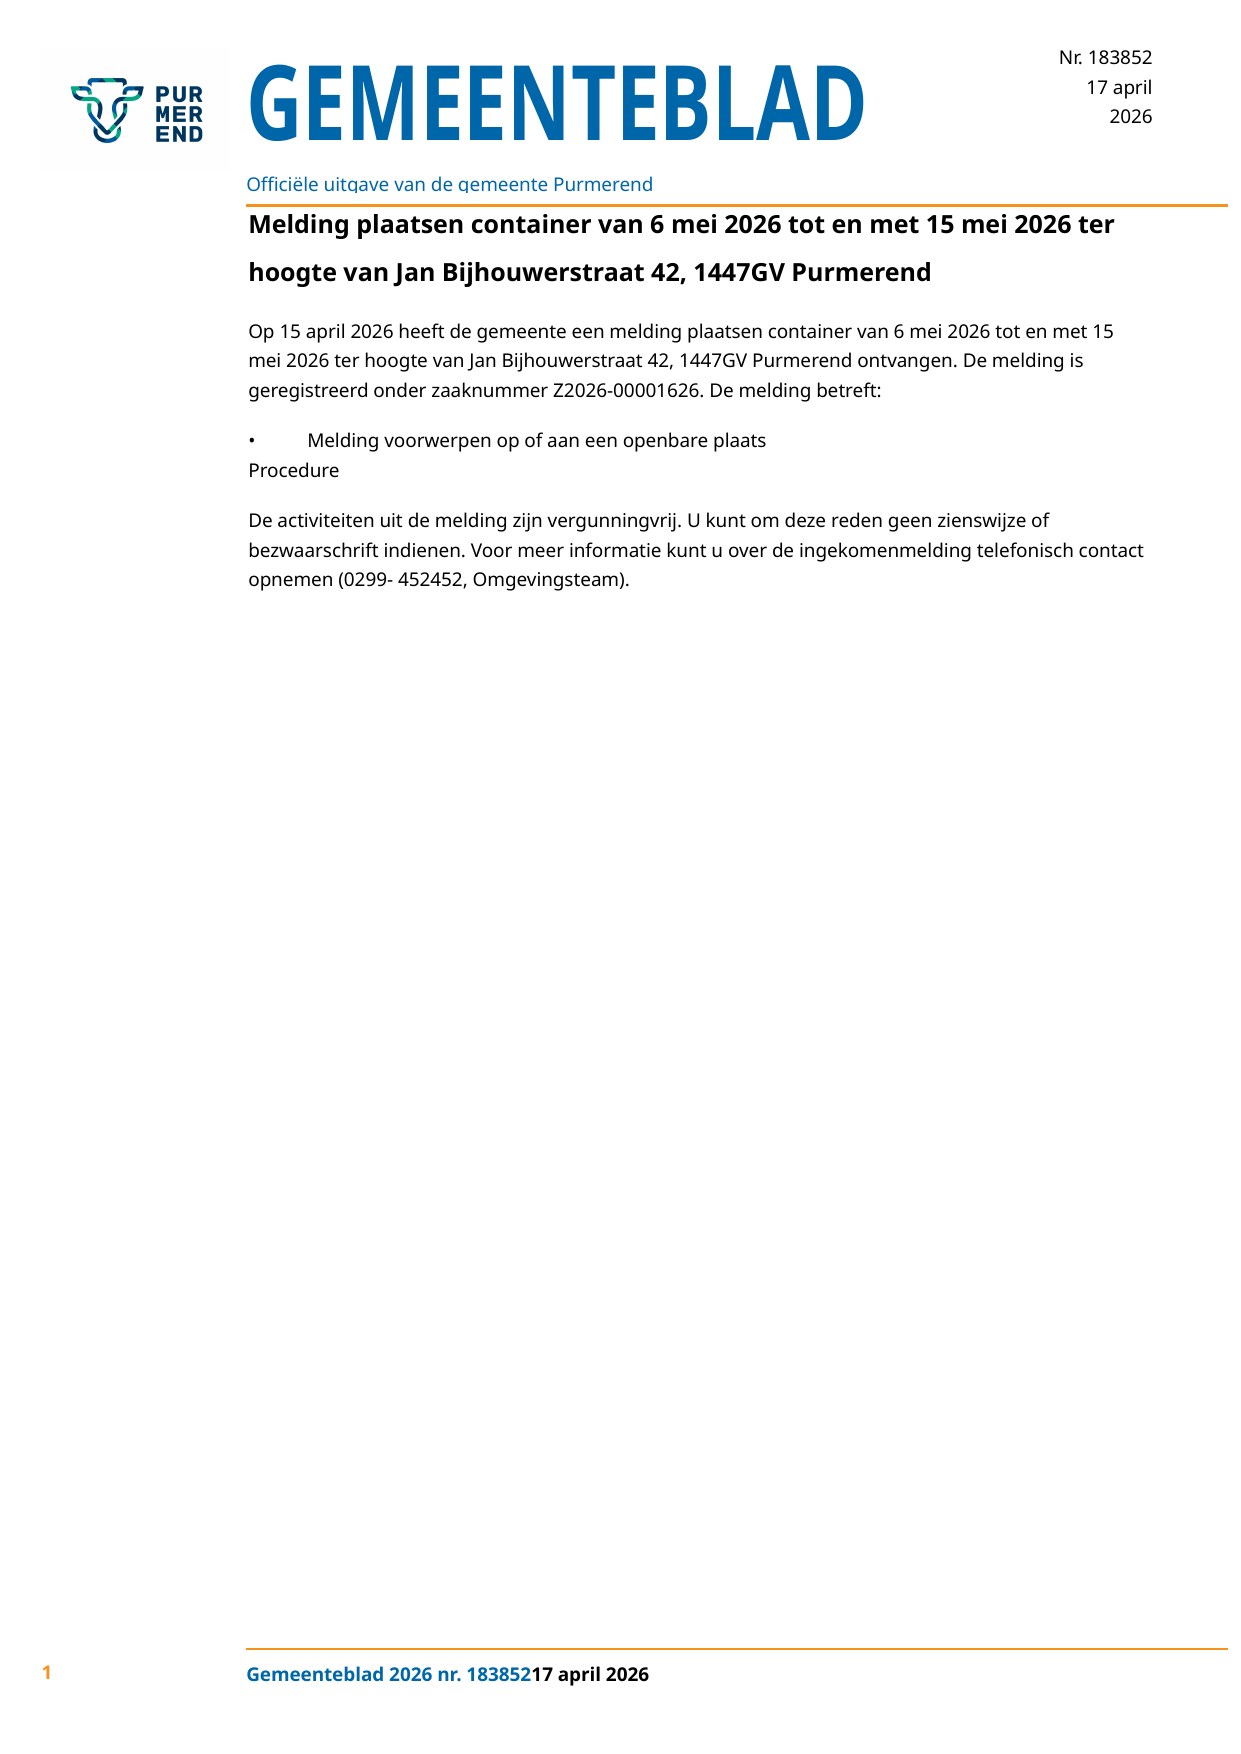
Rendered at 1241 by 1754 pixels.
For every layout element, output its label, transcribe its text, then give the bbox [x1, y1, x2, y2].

text Procedure [248, 457, 1152, 483]
picture [41, 47, 231, 172]
text Melding plaatsen container van 6 mei 2026 tot en met 15 mei 2026 ter hoogte van Jan Bijhouwerstraat 42, 1447GV Purmerend [248, 207, 1152, 288]
text Op 15 april 2026 heeft de gemeente een melding plaatsen container van 6 mei 2026 tot en met 15 mei 2026 ter hoogte van Jan Bijhouwerstraat 42, 1447GV Purmerend ontvangen. De melding is geregistreerd onder zaaknummer Z2026-00001626. De melding betreft: [248, 318, 1152, 403]
text De activiteiten uit de melding zijn vergunningvrij. U kunt om deze reden geen zienswijze of bezwaarschrift indienen. Voor meer informatie kunt u over de ingekomenmelding telefonisch contact opnemen (0299- 452452, Omgevingsteam). [248, 507, 1152, 592]
list Melding voorwerpen op of aan een openbare plaats [248, 427, 1152, 453]
